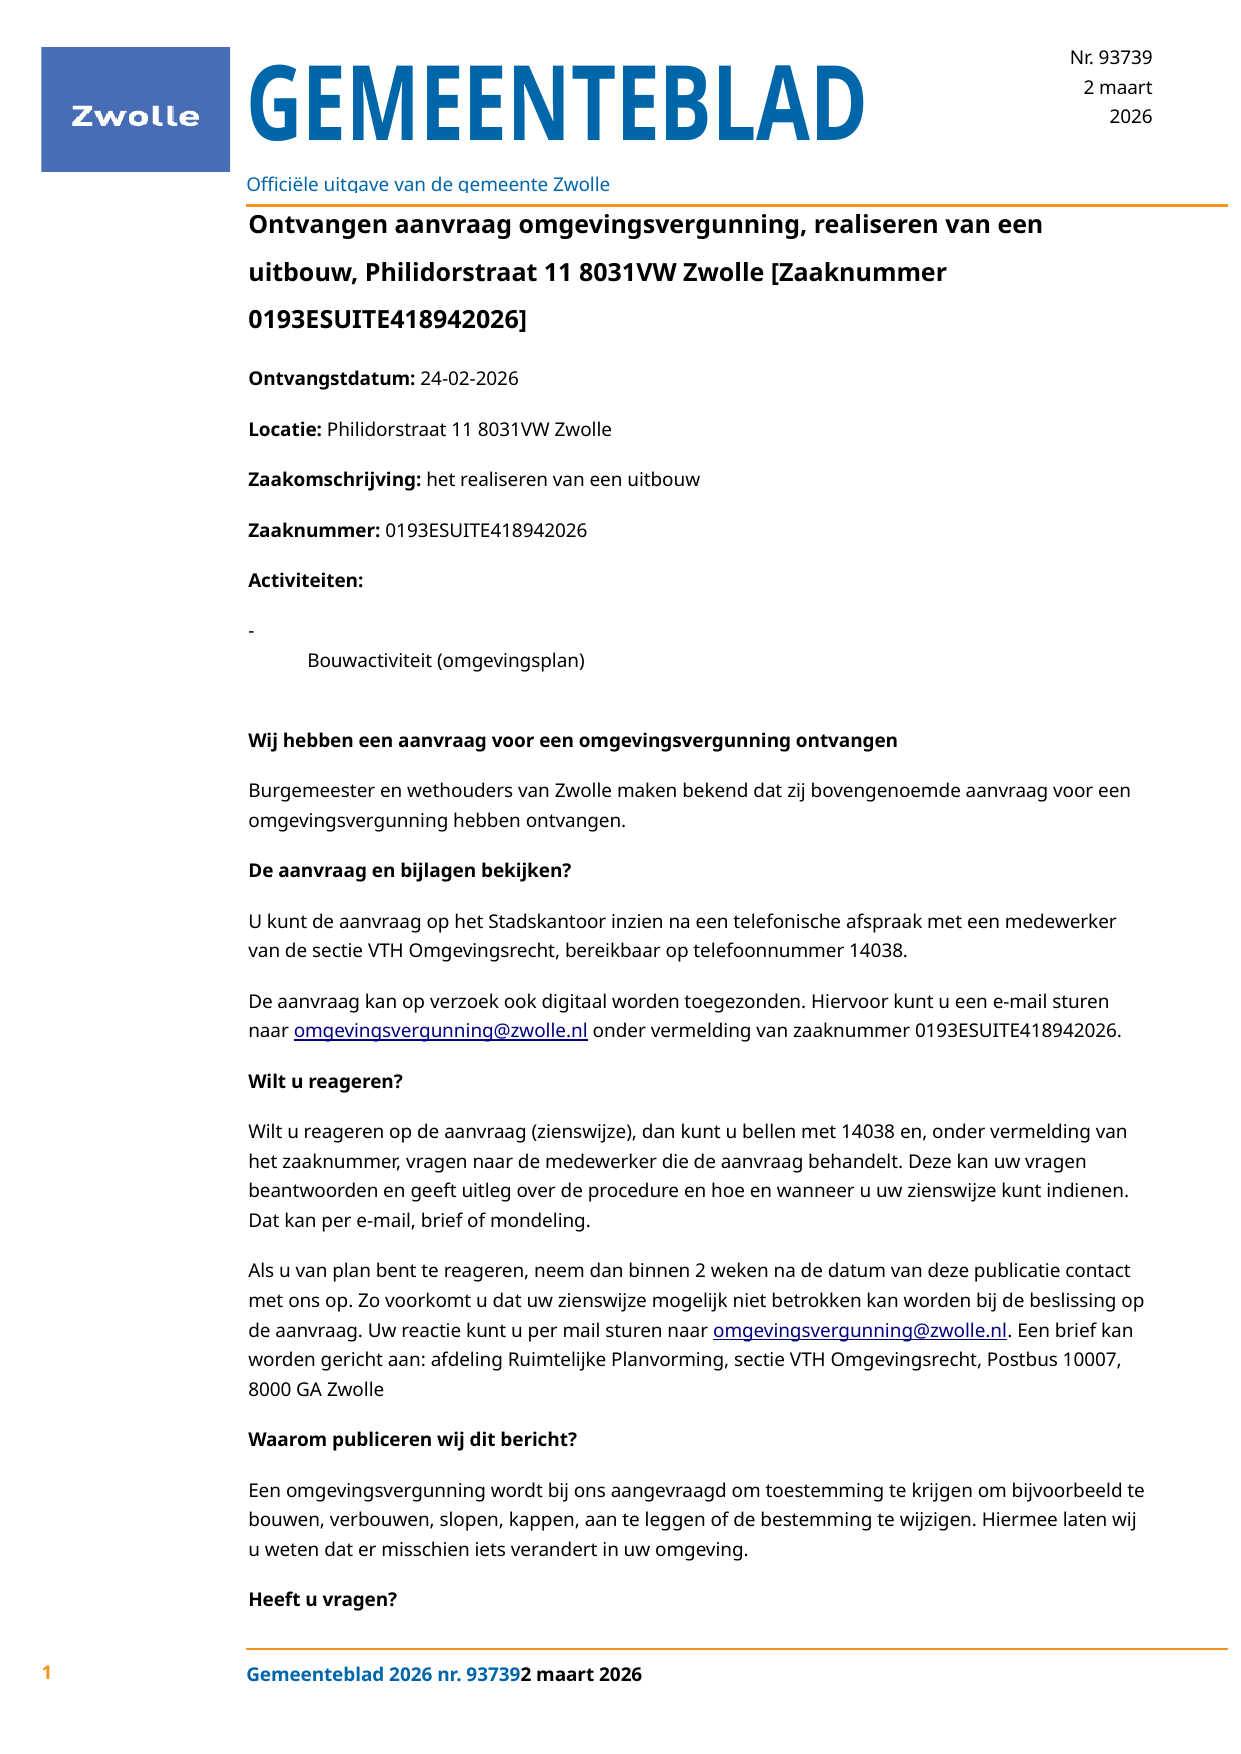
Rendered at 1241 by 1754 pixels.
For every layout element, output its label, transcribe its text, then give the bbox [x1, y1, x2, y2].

text Locatie: Philidorstraat 11 8031VW Zwolle [248, 416, 1152, 442]
text Wilt u reageren? [248, 1068, 1152, 1094]
text Waarom publiceren wij dit bericht? [248, 1426, 1152, 1452]
text Wilt u reageren op de aanvraag (zienswijze), dan kunt u bellen met 14038 en, onder vermelding van het zaaknummer, vragen naar de medewerker die de aanvraag behandelt. Deze kan uw vragen beantwoorden en geeft uitleg over de procedure en hoe en wanneer u uw zienswijze kunt indienen. Dat kan per e-mail, brief of mondeling. [248, 1118, 1152, 1233]
text Activiteiten: [248, 567, 1152, 593]
text Ontvangen aanvraag omgevingsvergunning, realiseren van een uitbouw, Philidorstraat 11 8031VW Zwolle [Zaaknummer 0193ESUITE418942026] [248, 207, 1152, 336]
text Als u van plan bent te reageren, neem dan binnen 2 weken na de datum van deze publicatie contact met ons op. Zo voorkomt u dat uw zienswijze mogelijk niet betrokken kan worden bij de beslissing op de aanvraag. Uw reactie kunt u per mail sturen naar omgevingsvergunning@zwolle.nl. Een brief kan worden gericht aan: afdeling Ruimtelijke Planvorming, sectie VTH Omgevingsrecht, Postbus 10007, 8000 GA Zwolle [248, 1258, 1152, 1402]
text Heeft u vragen? [248, 1586, 1152, 1612]
text Zaakomschrijving: het realiseren van een uitbouw [248, 466, 1152, 492]
list Bouwactiviteit (omgevingsplan) [248, 647, 1152, 673]
text Ontvangstdatum: 24-02-2026 [248, 366, 1152, 391]
text De aanvraag kan op verzoek ook digitaal worden toegezonden. Hiervoor kunt u een e-mail sturen naar omgevingsvergunning@zwolle.nl onder vermelding van zaaknummer 0193ESUITE418942026. [248, 988, 1152, 1043]
picture [41, 47, 231, 172]
text Een omgevingsvergunning wordt bij ons aangevraagd om toestemming te krijgen om bijvoorbeeld te bouwen, verbouwen, slopen, kappen, aan te leggen of de bestemming te wijzigen. Hiermee laten wij u weten dat er misschien iets verandert in uw omgeving. [248, 1477, 1152, 1562]
text U kunt de aanvraag op het Stadskantoor inzien na een telefonische afspraak met een medewerker van de sectie VTH Omgevingsrecht, bereikbaar op telefoonnummer 14038. [248, 908, 1152, 963]
text Wij hebben een aanvraag voor een omgevingsvergunning ontvangen [248, 727, 1152, 753]
text Burgemeester en wethouders van Zwolle maken bekend dat zij bovengenoemde aanvraag voor een omgevingsvergunning hebben ontvangen. [248, 778, 1152, 833]
text De aanvraag en bijlagen bekijken? [248, 858, 1152, 883]
text Zaaknummer: 0193ESUITE418942026 [248, 517, 1152, 542]
